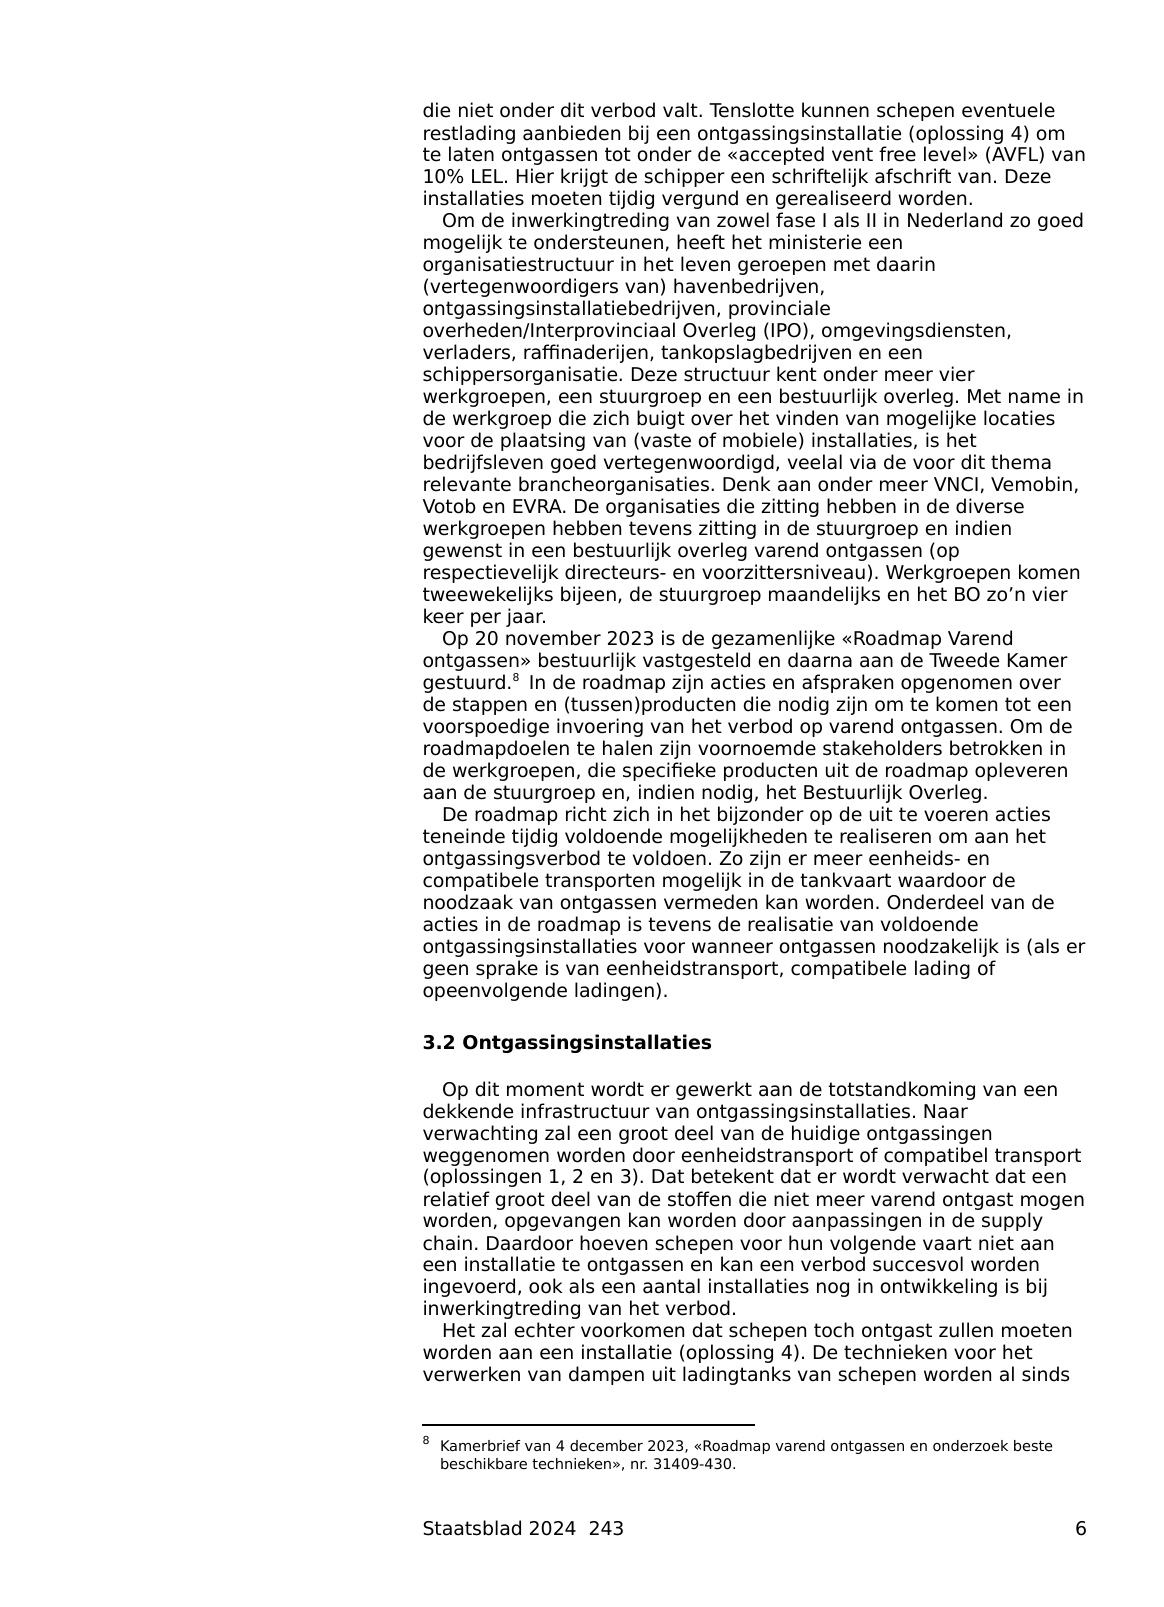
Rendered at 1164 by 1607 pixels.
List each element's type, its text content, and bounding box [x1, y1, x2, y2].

text Op dit moment wordt er gewerkt aan de totstandkoming van een dekkende infrastructuur van ontgassingsinstallaties. Naar verwachting zal een groot deel van de huidige ontgassingen weggenomen worden door eenheidstransport of compatibel transport (oplossingen 1, 2 en 3). Dat betekent dat er wordt verwacht dat een relatief groot deel van de stoffen die niet meer varend ontgast mogen worden, opgevangen kan worden door aanpassingen in de supply chain. Daardoor hoeven schepen voor hun volgende vaart niet aan een installatie te ontgassen en kan een verbod succesvol worden ingevoerd, ook als een aantal installaties nog in ontwikkeling is bij inwerkingtreding van het verbod. [422, 1078, 1087, 1320]
text Het zal echter voorkomen dat schepen toch ontgast zullen moeten worden aan een installatie (oplossing 4). De technieken voor het verwerken van dampen uit ladingtanks van schepen worden al sinds [422, 1320, 1087, 1386]
text Op 20 november 2023 is de gezamenlijke «Roadmap Varend ontgassen» bestuurlijk vastgesteld en daarna aan de Tweede Kamer gestuurd. In de roadmap zijn acties en afspraken opgenomen over de stappen en (tussen)producten die nodig zijn om te komen tot een voorspoedige invoering van het verbod op varend ontgassen. Om de roadmapdoelen te halen zijn voornoemde stakeholders betrokken in de werkgroepen, die specifieke producten uit de roadmap opleveren aan de stuurgroep en, indien nodig, het Bestuurlijk Overleg. [422, 628, 1087, 804]
text Om de inwerkingtreding van zowel fase I als II in Nederland zo goed mogelijk te ondersteunen, heeft het ministerie een organisatiestructuur in het leven geroepen met daarin (vertegenwoordigers van) havenbedrijven, ontgassingsinstallatiebedrijven, provinciale overheden/Interprovinciaal Overleg (IPO), omgevingsdiensten, verladers, raffinaderijen, tankopslagbedrijven en een schippersorganisatie. Deze structuur kent onder meer vier werkgroepen, een stuurgroep en een bestuurlijk overleg. Met name in de werkgroep die zich buigt over het vinden van mogelijke locaties voor de plaatsing van (vaste of mobiele) installaties, is het bedrijfsleven goed vertegenwoordigd, veelal via de voor dit thema relevante brancheorganisaties. Denk aan onder meer VNCI, Vemobin, Votob en EVRA. De organisaties die zitting hebben in de diverse werkgroepen hebben tevens zitting in de stuurgroep en indien gewenst in een bestuurlijk overleg varend ontgassen (op respectievelijk directeurs- en voorzittersniveau). Werkgroepen komen tweewekelijks bijeen, de stuurgroep maandelijks en het BO zo’n vier keer per jaar. [422, 210, 1087, 628]
subtitle 3.2 Ontgassingsinstallaties [422, 1032, 1087, 1053]
text Kamerbrief van 4 december 2023, «Roadmap varend ontgassen en onderzoek beste beschikbare technieken», nr. 31409-430. [422, 1434, 1087, 1473]
text die niet onder dit verbod valt. Tenslotte kunnen schepen eventuele restlading aanbieden bij een ontgassingsinstallatie (oplossing 4) om te laten ontgassen tot onder de «accepted vent free level» (AVFL) van 10% LEL. Hier krijgt de schipper een schriftelijk afschrift van. Deze installaties moeten tijdig vergund en gerealiseerd worden. [422, 100, 1087, 210]
text De roadmap richt zich in het bijzonder op de uit te voeren acties teneinde tijdig voldoende mogelijkheden te realiseren om aan het ontgassingsverbod te voldoen. Zo zijn er meer eenheids- en compatibele transporten mogelijk in de tankvaart waardoor de noodzaak van ontgassen vermeden kan worden. Onderdeel van de acties in de roadmap is tevens de realisatie van voldoende ontgassingsinstallaties voor wanneer ontgassen noodzakelijk is (als er geen sprake is van eenheidstransport, compatibele lading of opeenvolgende ladingen). [422, 804, 1087, 1002]
